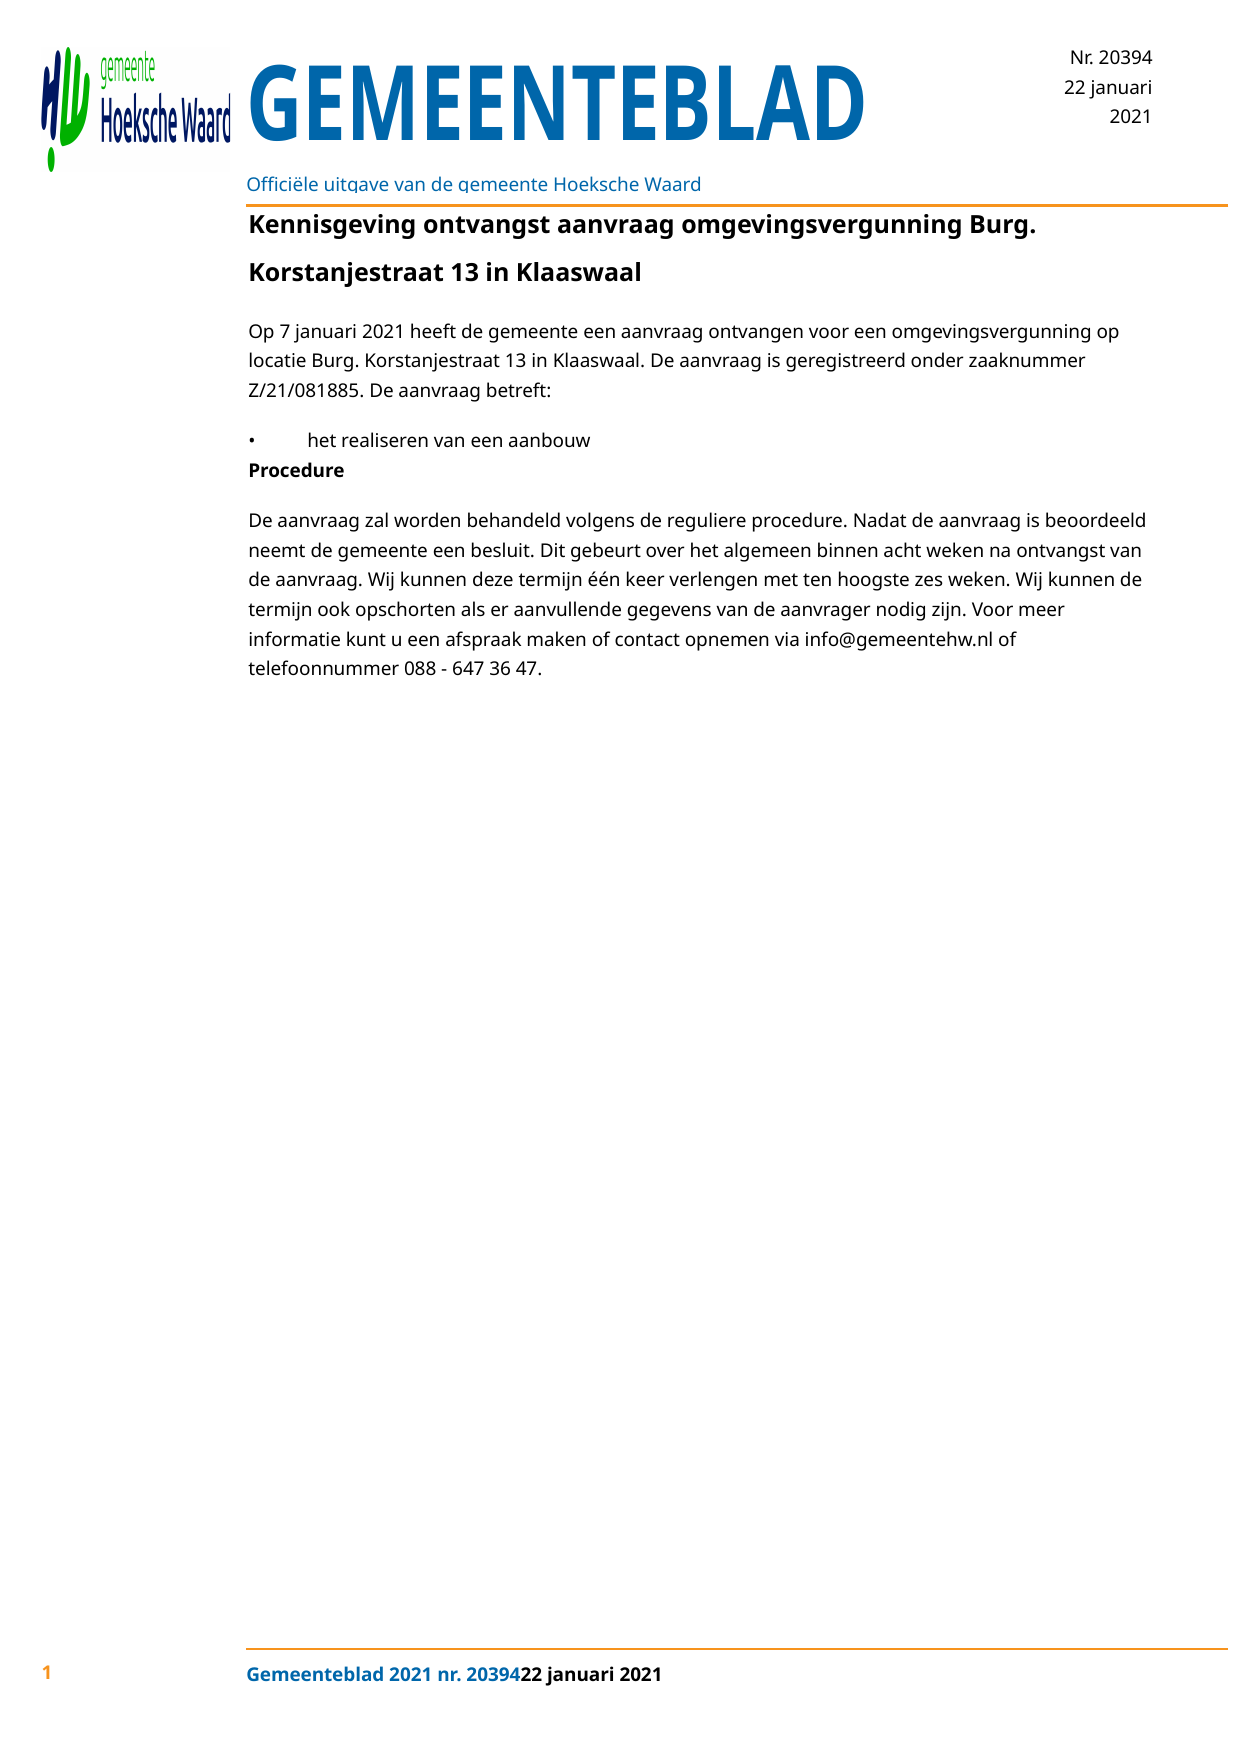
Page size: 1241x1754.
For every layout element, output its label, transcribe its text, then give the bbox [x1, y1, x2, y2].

text De aanvraag zal worden behandeld volgens de reguliere procedure. Nadat de aanvraag is beoordeeld neemt de gemeente een besluit. Dit gebeurt over het algemeen binnen acht weken na ontvangst van de aanvraag. Wij kunnen deze termijn één keer verlengen met ten hoogste zes weken. Wij kunnen de termijn ook opschorten als er aanvullende gegevens van de aanvrager nodig zijn. Voor meer informatie kunt u een afspraak maken of contact opnemen via info@gemeentehw.nl of telefoonnummer 088 - 647 36 47. [248, 507, 1152, 681]
text Op 7 januari 2021 heeft de gemeente een aanvraag ontvangen voor een omgevingsvergunning op locatie Burg. Korstanjestraat 13 in Klaaswaal. De aanvraag is geregistreerd onder zaaknummer Z/21/081885. De aanvraag betreft: [248, 318, 1152, 403]
text Procedure [248, 457, 1152, 483]
text Kennisgeving ontvangst aanvraag omgevingsvergunning Burg. Korstanjestraat 13 in Klaaswaal [248, 207, 1152, 288]
list het realiseren van een aanbouw [248, 427, 1152, 453]
picture [41, 47, 231, 172]
